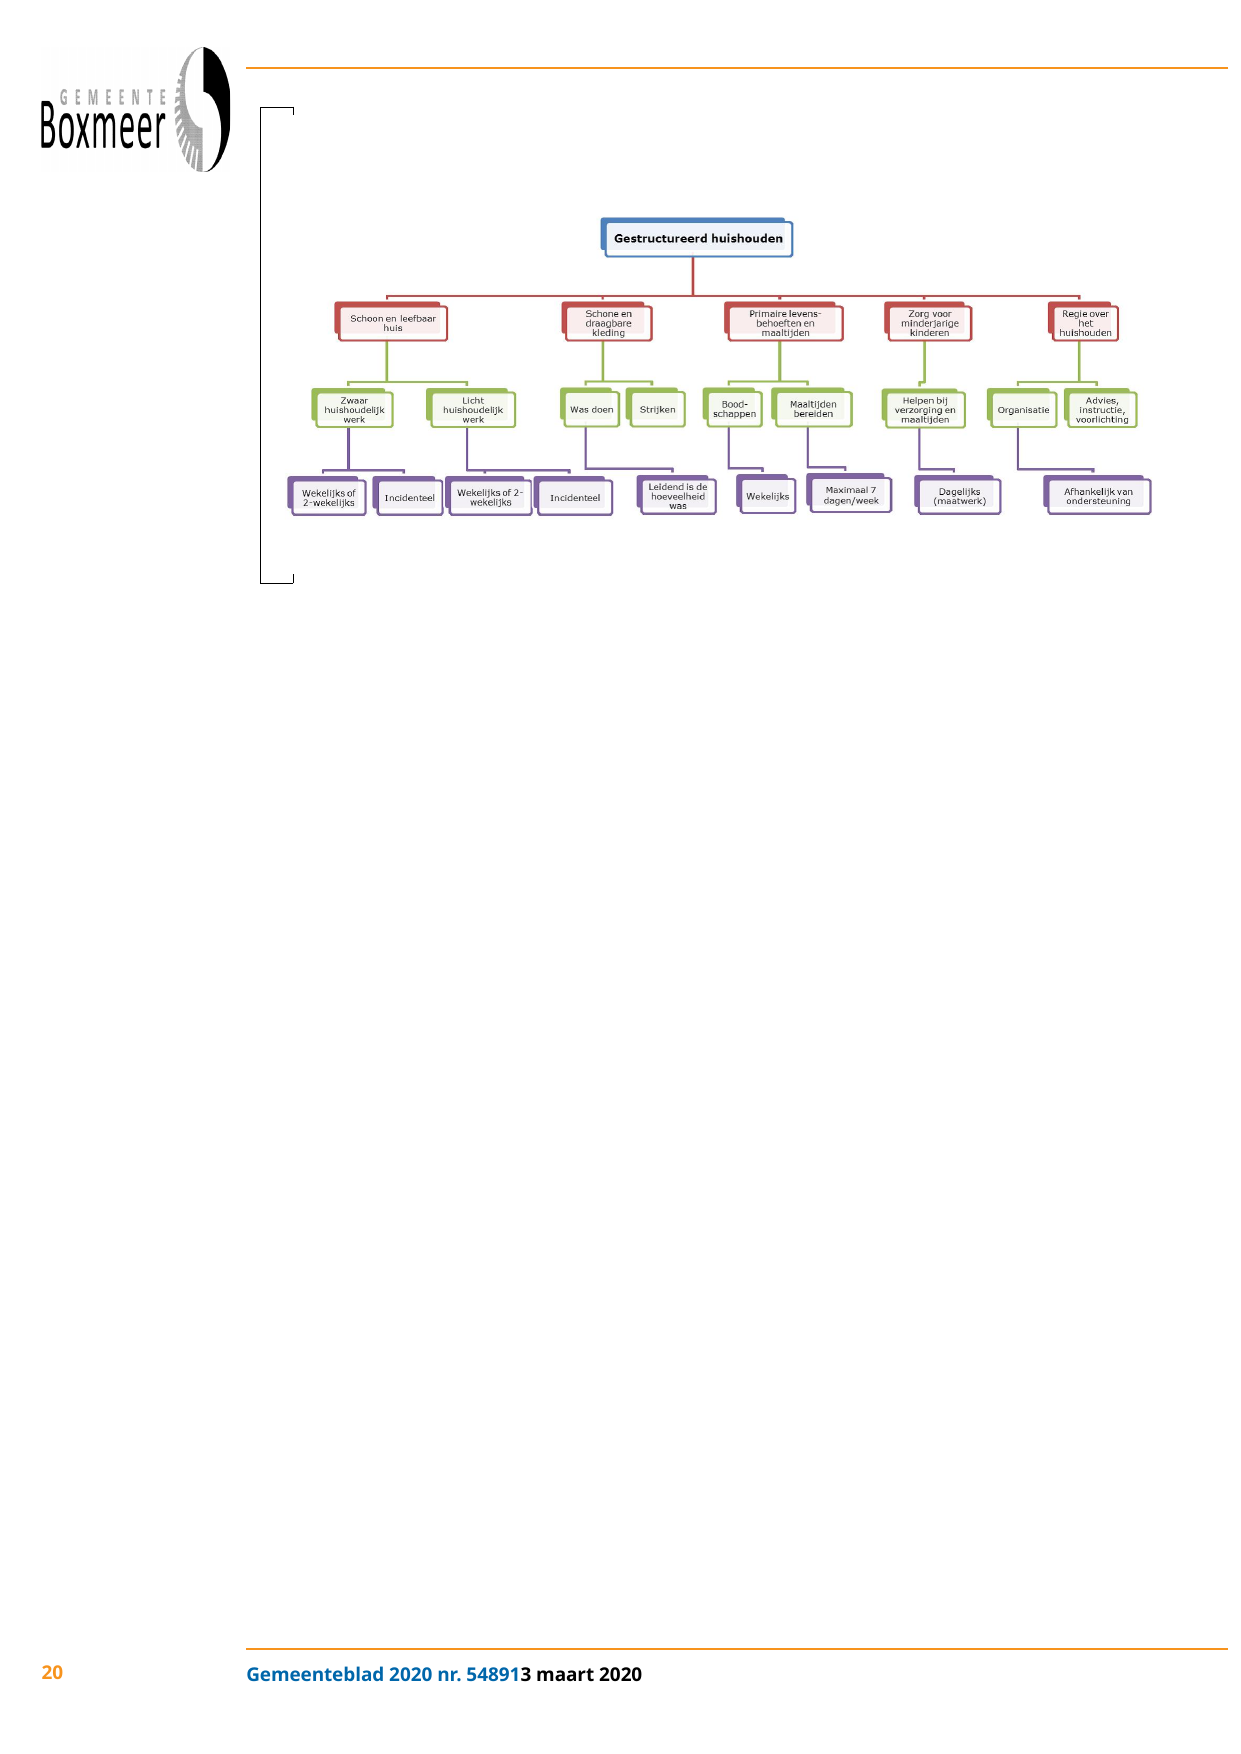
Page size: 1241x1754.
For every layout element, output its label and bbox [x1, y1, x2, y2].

picture [268, 115, 1173, 574]
picture [41, 47, 231, 172]
